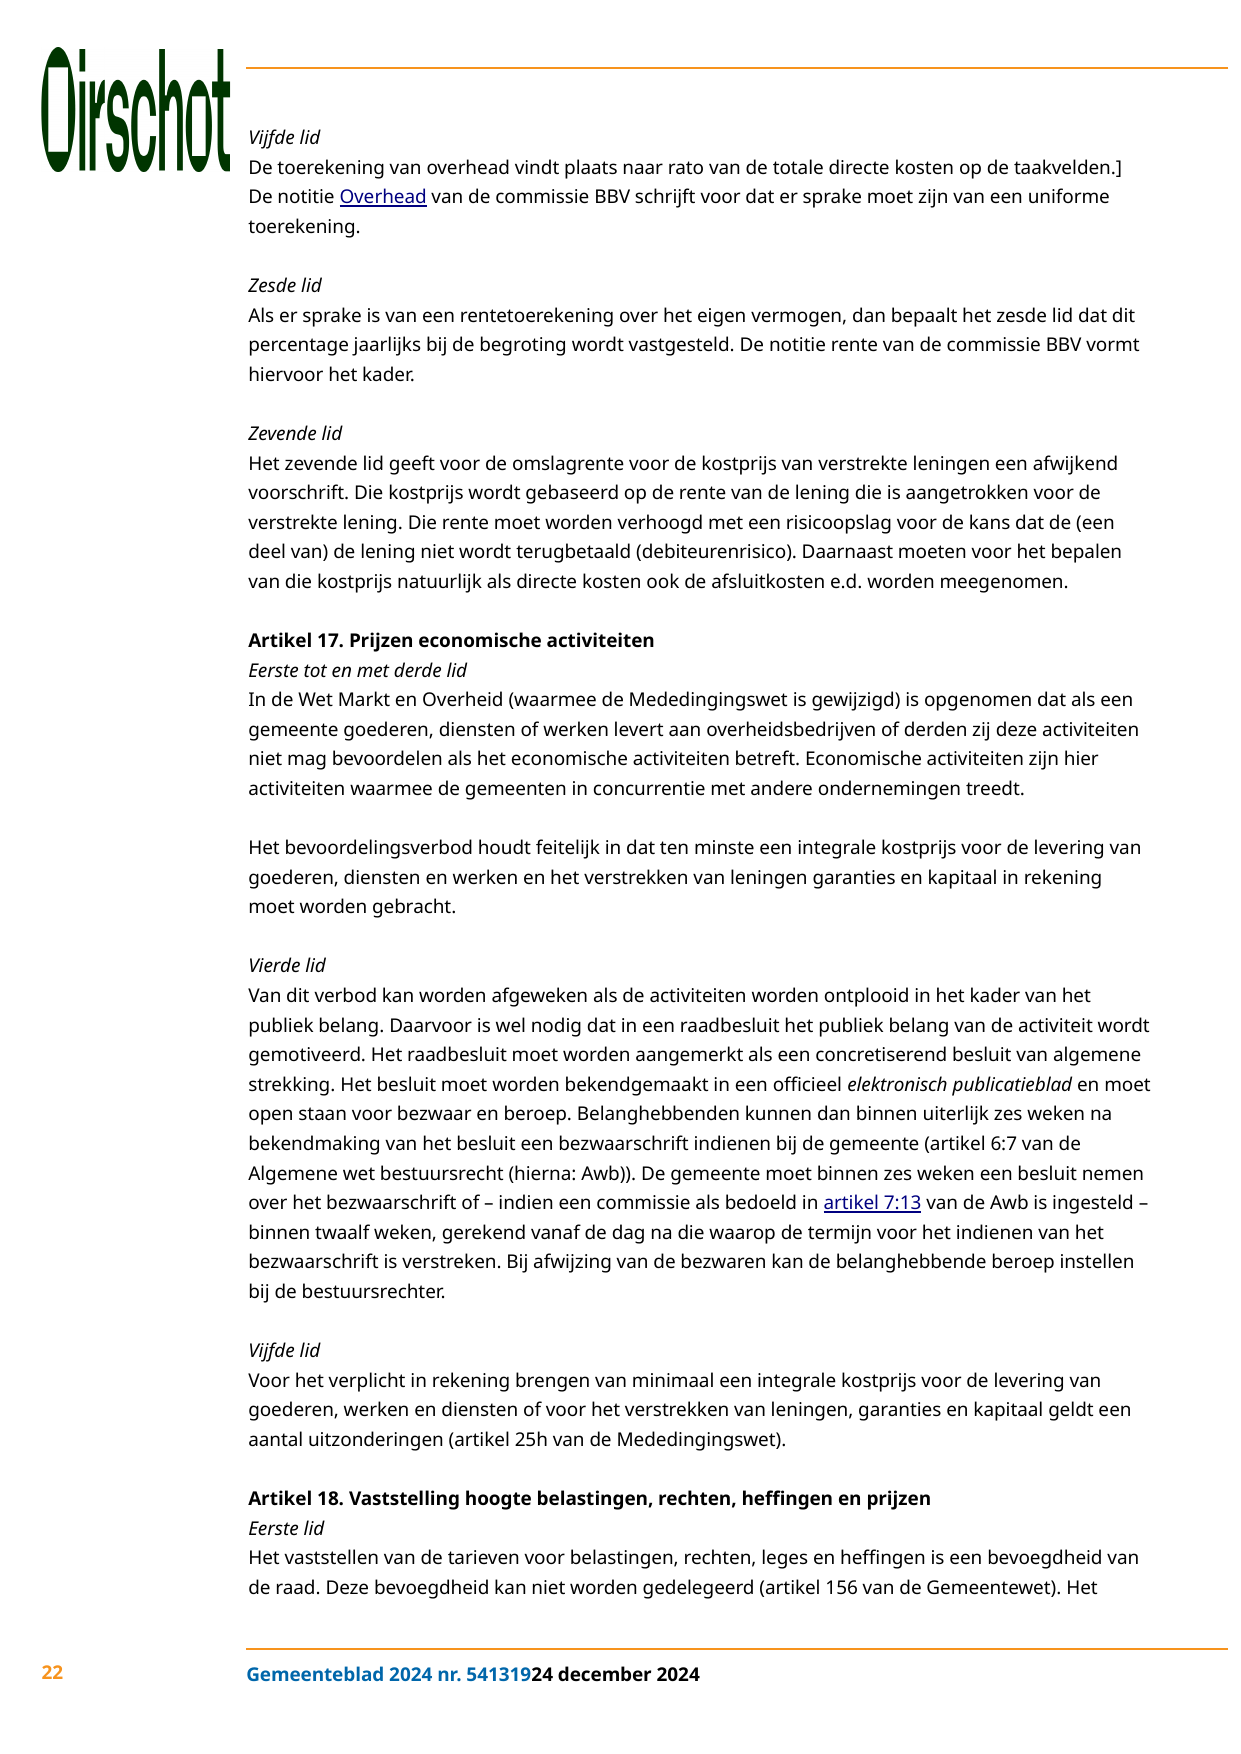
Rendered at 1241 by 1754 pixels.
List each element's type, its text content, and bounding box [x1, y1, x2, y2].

text Het zevende lid geeft voor de omslagrente voor de kostprijs van verstrekte leningen een afwijkend voorschrift. Die kostprijs wordt gebaseerd op de rente van de lening die is aangetrokken voor de verstrekte lening. Die rente moet worden verhoogd met een risicoopslag voor de kans dat de (een deel van) de lening niet wordt terugbetaald (debiteurenrisico). Daarnaast moeten voor het bepalen van die kostprijs natuurlijk als directe kosten ook de afsluitkosten e.d. worden meegenomen. [248, 450, 1152, 594]
text Artikel 18. Vaststelling hoogte belastingen, rechten, heffingen en prijzen [248, 1485, 1152, 1511]
text Van dit verbod kan worden afgeweken als de activiteiten worden ontplooid in het kader van het publiek belang. Daarvoor is wel nodig dat in een raadbesluit het publiek belang van de activiteit wordt gemotiveerd. Het raadbesluit moet worden aangemerkt als een concretiserend besluit van algemene strekking. Het besluit moet worden bekendgemaakt in een officieel elektronisch publicatieblad en moet open staan voor bezwaar en beroep. Belanghebbenden kunnen dan binnen uiterlijk zes weken na bekendmaking van het besluit een bezwaarschrift indienen bij de gemeente (artikel 6:7 van de Algemene wet bestuursrecht (hierna: Awb)). De gemeente moet binnen zes weken een besluit nemen over het bezwaarschrift of – indien een commissie als bedoeld in artikel 7:13 van de Awb is ingesteld – binnen twaalf weken, gerekend vanaf de dag na die waarop de termijn voor het indienen van het bezwaarschrift is verstreken. Bij afwijzing van de bezwaren kan de belanghebbende beroep instellen bij de bestuursrechter. [248, 982, 1152, 1304]
text Vijfde lid [248, 124, 1152, 150]
text Artikel 17. Prijzen economische activiteiten [248, 627, 1152, 653]
text De toerekening van overhead vindt plaats naar rato van de totale directe kosten op de taakvelden.] De notitie Overhead van de commissie BBV schrijft voor dat er sprake moet zijn van een uniforme toerekening. [248, 154, 1152, 239]
text Het bevoordelingsverbod houdt feitelijk in dat ten minste een integrale kostprijs voor de levering van goederen, diensten en werken en het verstrekken van leningen garanties en kapitaal in rekening moet worden gebracht. [248, 834, 1152, 919]
text Vierde lid [248, 953, 1152, 978]
text Zevende lid [248, 420, 1152, 446]
text Als er sprake is van een rentetoerekening over het eigen vermogen, dan bepaalt het zesde lid dat dit percentage jaarlijks bij de begroting wordt vastgesteld. De notitie rente van de commissie BBV vormt hiervoor het kader. [248, 302, 1152, 387]
text Eerste lid [248, 1515, 1152, 1541]
text Voor het verplicht in rekening brengen van minimaal een integrale kostprijs voor de levering van goederen, werken en diensten of voor het verstrekken van leningen, garanties en kapitaal geldt een aantal uitzonderingen (artikel 25h van de Mededingingswet). [248, 1367, 1152, 1452]
text In de Wet Markt en Overheid (waarmee de Mededingingswet is gewijzigd) is opgenomen dat als een gemeente goederen, diensten of werken levert aan overheidsbedrijven of derden zij deze activiteiten niet mag bevoordelen als het economische activiteiten betreft. Economische activiteiten zijn hier activiteiten waarmee de gemeenten in concurrentie met andere ondernemingen treedt. [248, 686, 1152, 801]
text Vijfde lid [248, 1337, 1152, 1363]
text Zesde lid [248, 272, 1152, 298]
text Eerste tot en met derde lid [248, 657, 1152, 683]
picture [41, 47, 231, 172]
text Het vaststellen van de tarieven voor belastingen, rechten, leges en heffingen is een bevoegdheid van de raad. Deze bevoegdheid kan niet worden gedelegeerd (artikel 156 van de Gemeentewet). Het [248, 1544, 1152, 1600]
